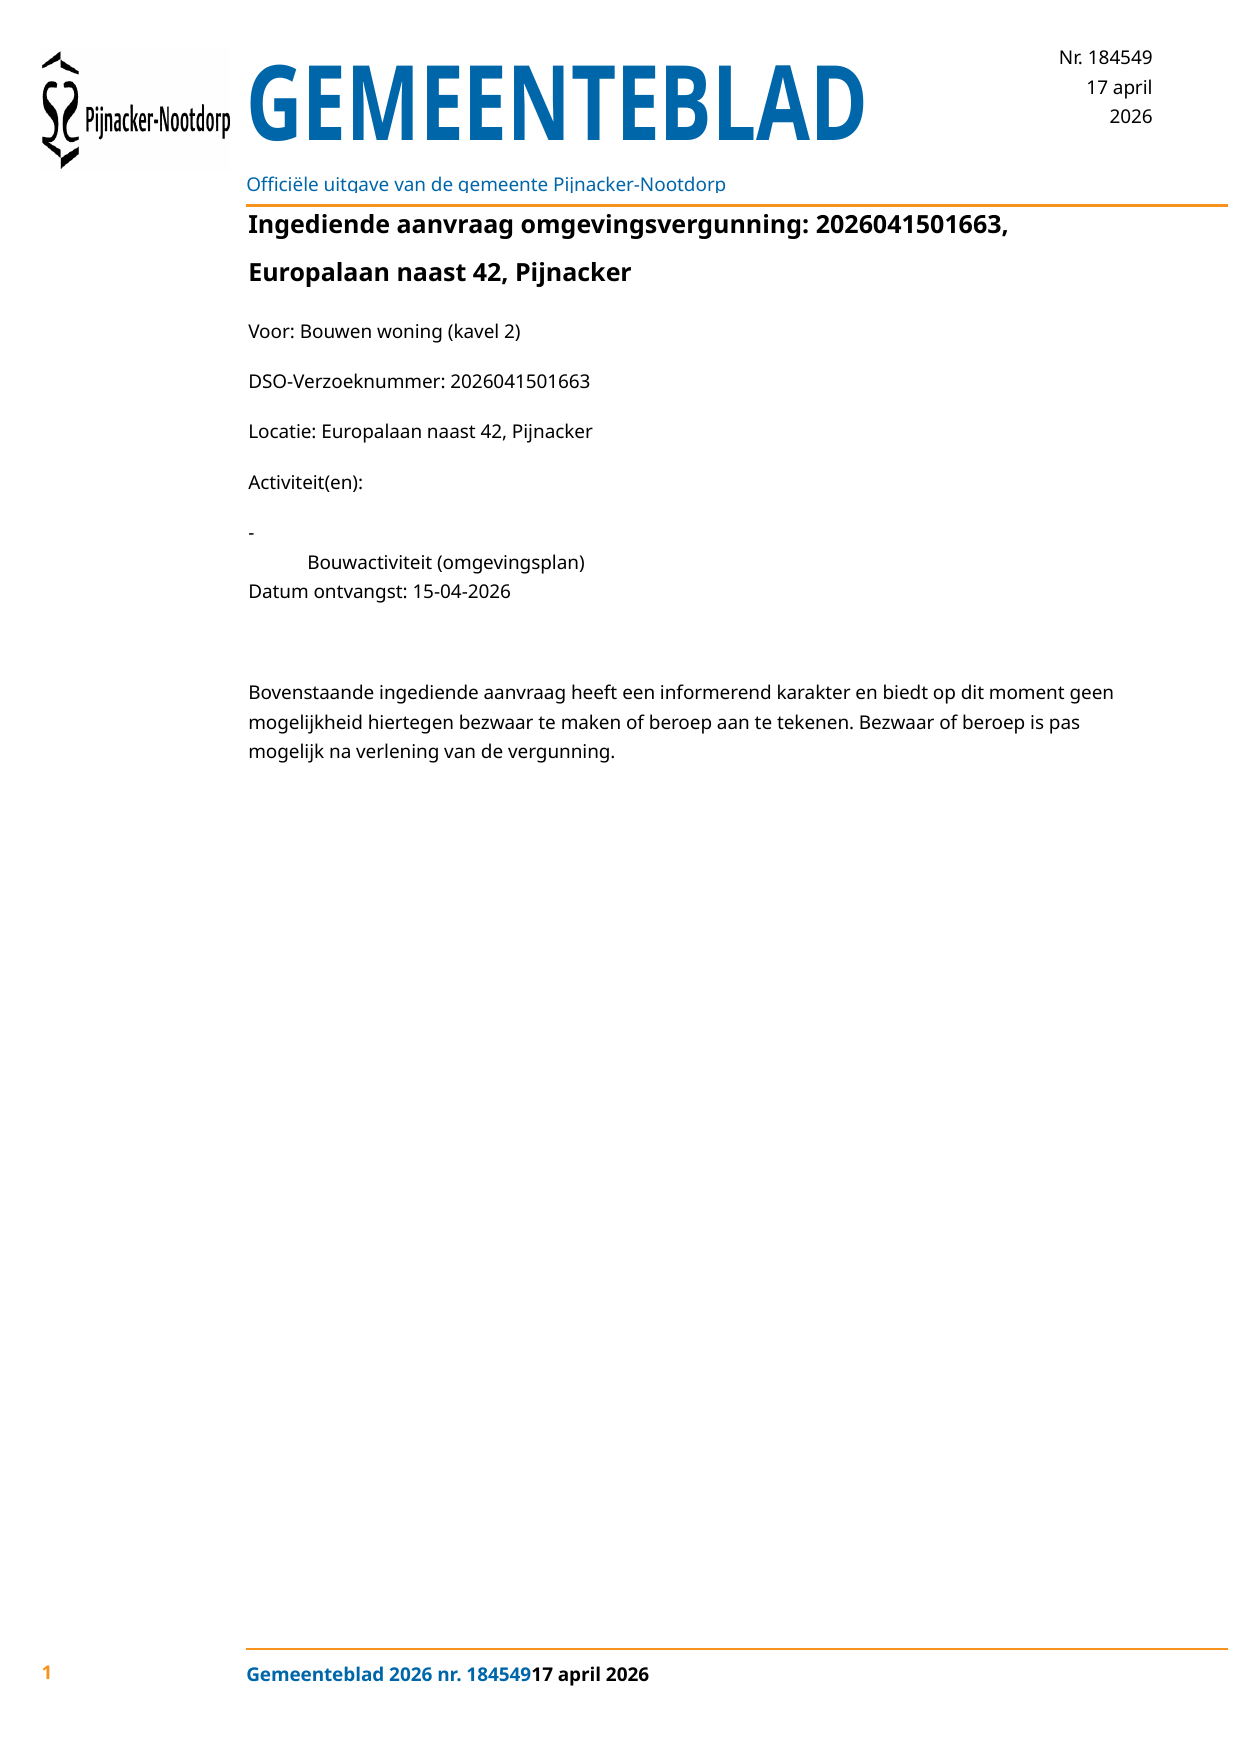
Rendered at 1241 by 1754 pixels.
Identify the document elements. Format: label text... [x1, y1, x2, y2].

text Voor: Bouwen woning (kavel 2) [248, 318, 1152, 344]
text DSO-Verzoeknummer: 2026041501663 [248, 368, 1152, 394]
picture [41, 47, 231, 172]
text Ingediende aanvraag omgevingsvergunning: 2026041501663, Europalaan naast 42, Pijnacker [248, 207, 1152, 288]
text Datum ontvangst: 15-04-2026 [248, 579, 1152, 604]
text Activiteit(en): [248, 469, 1152, 495]
text Locatie: Europalaan naast 42, Pijnacker [248, 419, 1152, 444]
text Bovenstaande ingediende aanvraag heeft een informerend karakter en biedt op dit moment geen mogelijkheid hiertegen bezwaar te maken of beroep aan te tekenen. Bezwaar of beroep is pas mogelijk na verlening van de vergunning. [248, 679, 1152, 764]
list Bouwactiviteit (omgevingsplan) [248, 549, 1152, 575]
